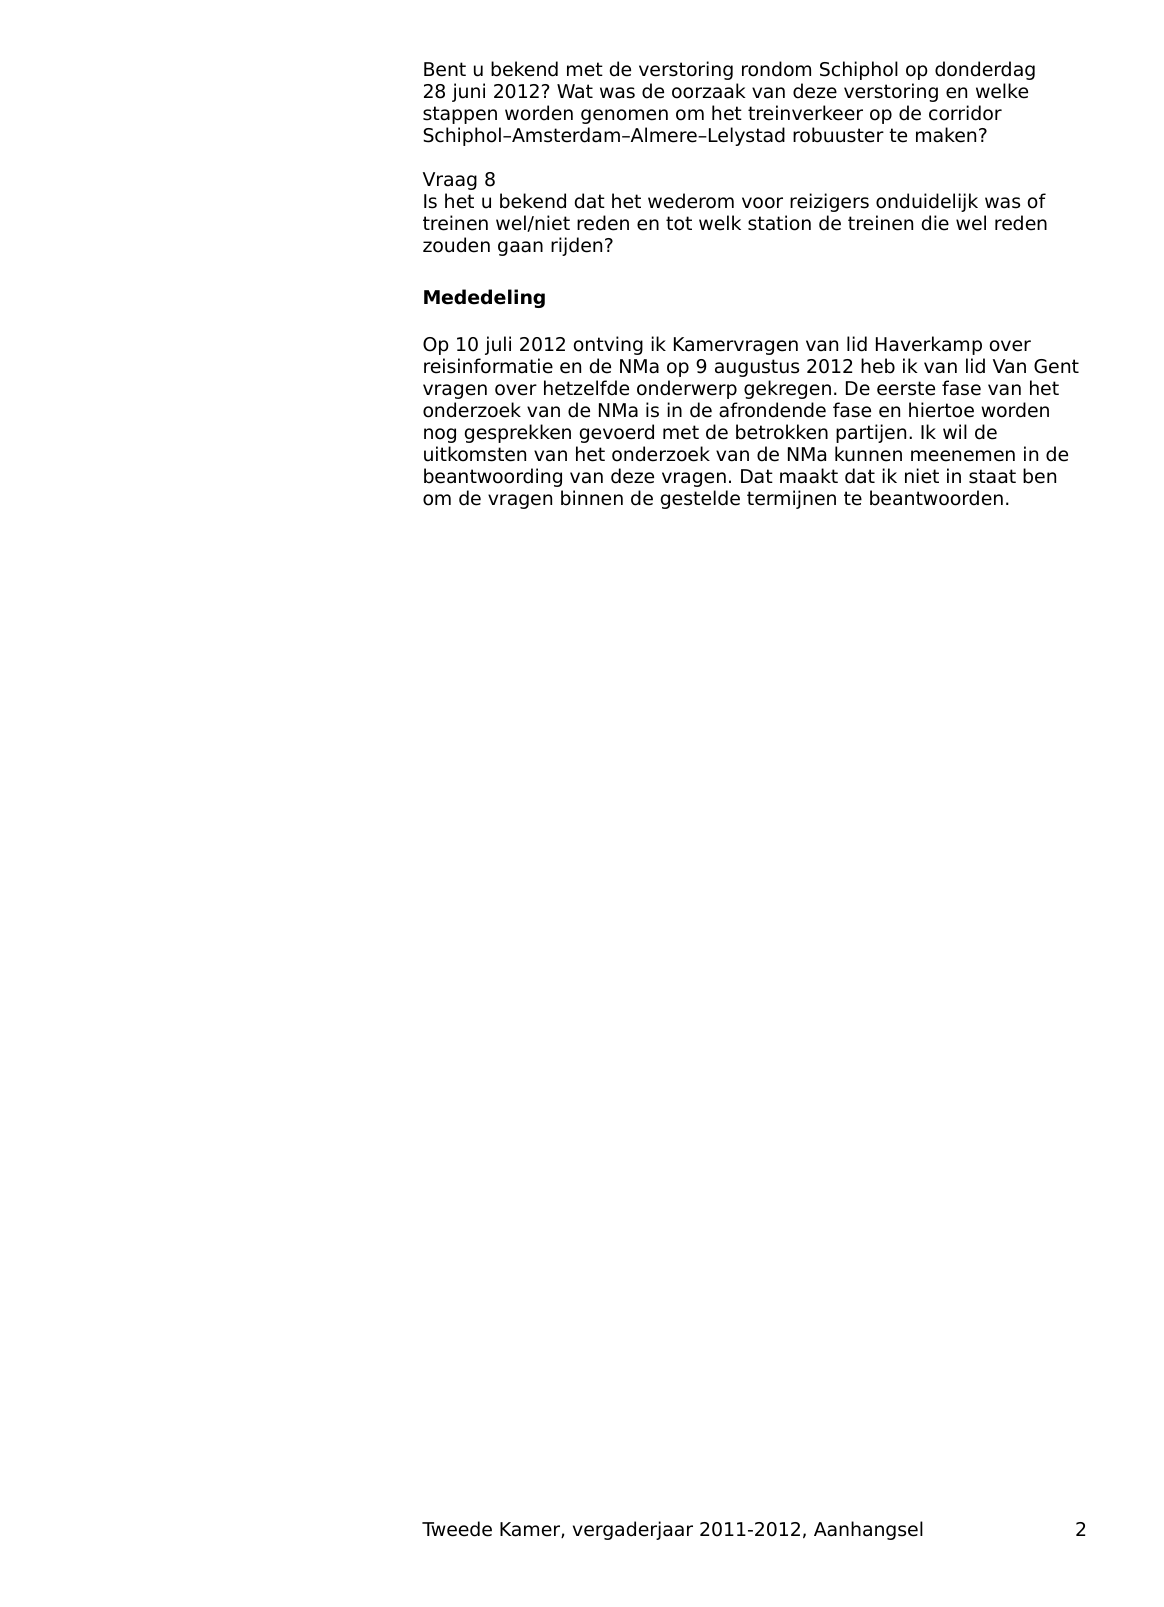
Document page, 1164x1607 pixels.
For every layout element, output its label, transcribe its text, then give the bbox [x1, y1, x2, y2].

text Op 10 juli 2012 ontving ik Kamervragen van lid Haverkamp over reisinformatie en de NMa op 9 augustus 2012 heb ik van lid Van Gent vragen over hetzelfde onderwerp gekregen. De eerste fase van het onderzoek van de NMa is in de afrondende fase en hiertoe worden nog gesprekken gevoerd met de betrokken partijen. Ik wil de uitkomsten van het onderzoek van de NMa kunnen meenemen in de beantwoording van deze vragen. Dat maakt dat ik niet in staat ben om de vragen binnen de gestelde termijnen te beantwoorden. [422, 334, 1087, 510]
text Bent u bekend met de verstoring rondom Schiphol op donderdag 28 juni 2012? Wat was de oorzaak van deze verstoring en welke stappen worden genomen om het treinverkeer op de corridor Schiphol–Amsterdam–Almere–Lelystad robuuster te maken? [422, 59, 1087, 147]
text Is het u bekend dat het wederom voor reizigers onduidelijk was of treinen wel/niet reden en tot welk station de treinen die wel reden zouden gaan rijden? [422, 191, 1087, 257]
text Vraag 8 [422, 169, 1087, 191]
subtitle Mededeling [422, 287, 1087, 309]
